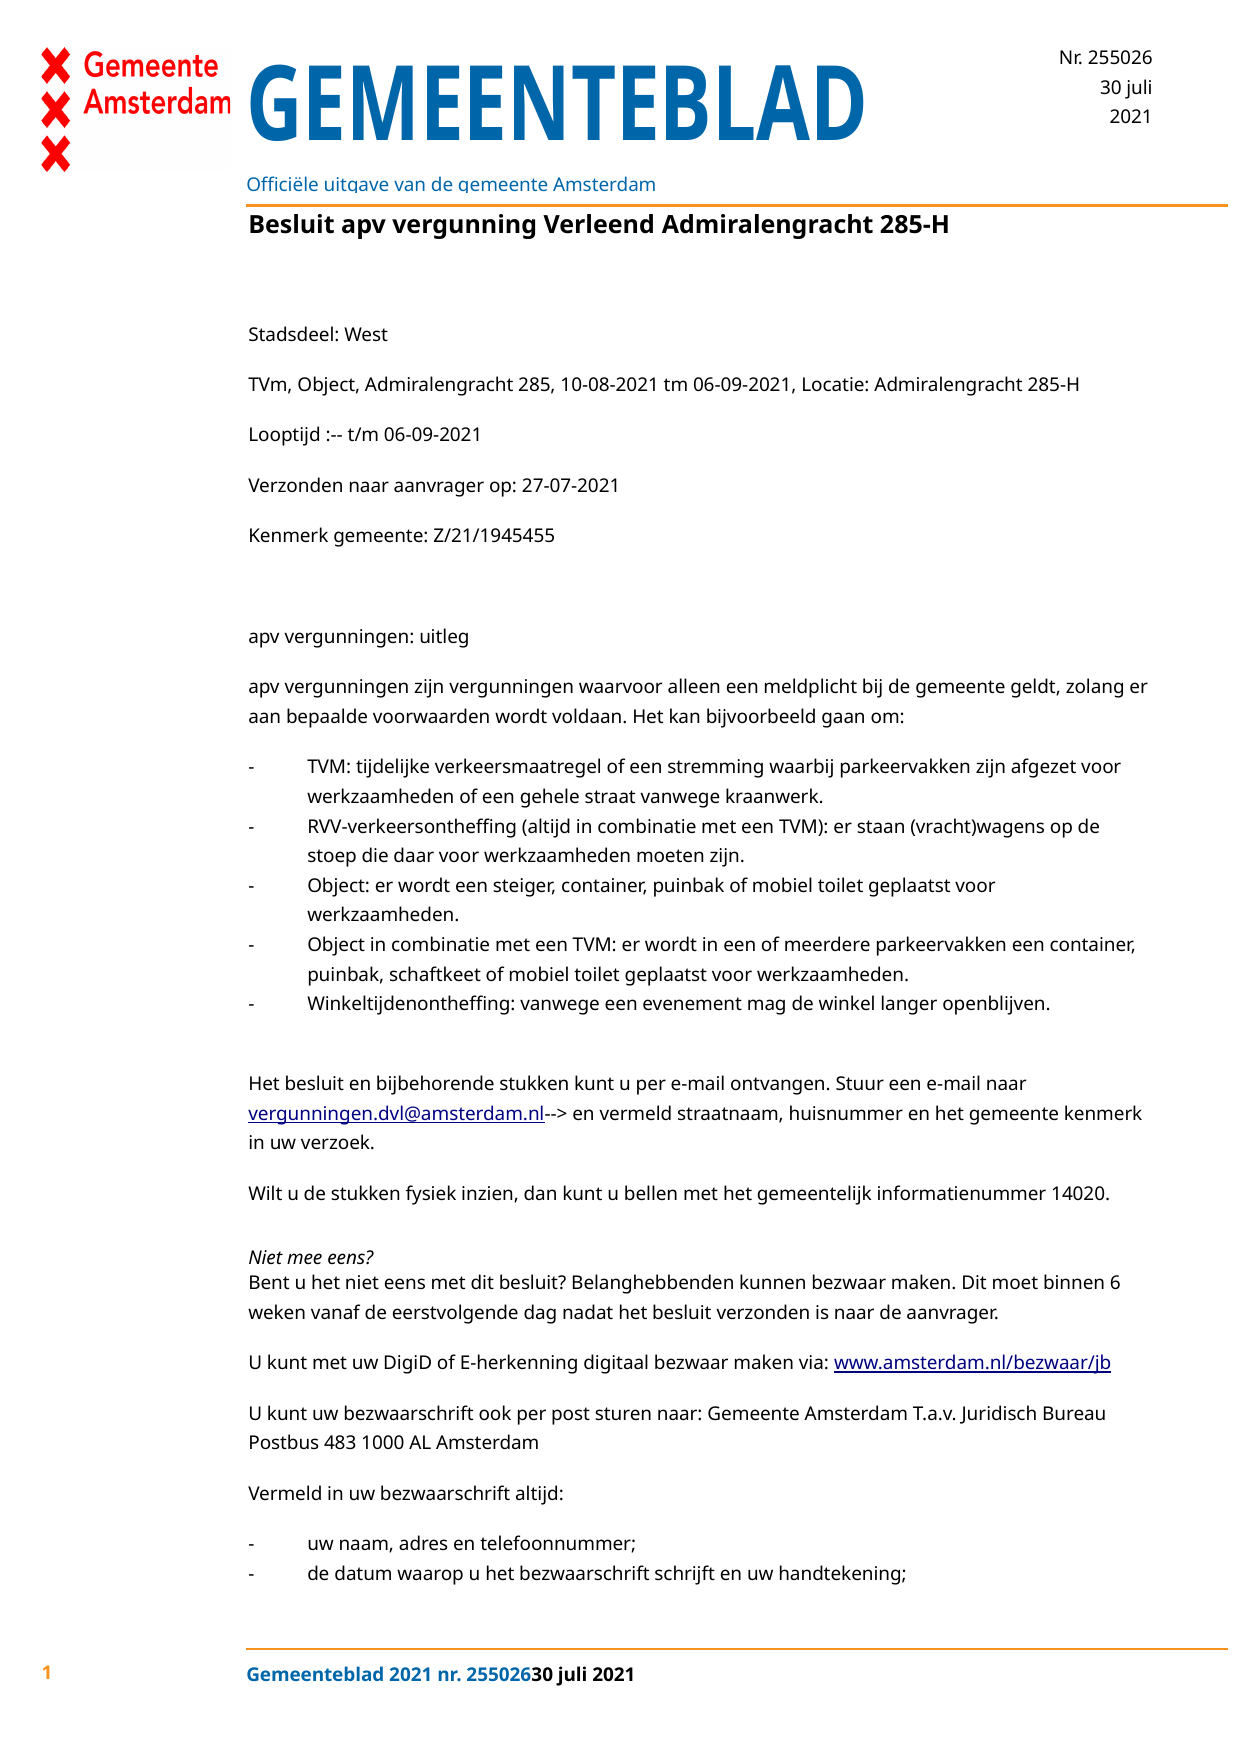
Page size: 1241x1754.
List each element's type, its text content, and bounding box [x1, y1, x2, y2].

text Wilt u de stukken fysiek inzien, dan kunt u bellen met het gemeentelijk informatienummer 14020. [248, 1180, 1152, 1206]
text Het besluit en bijbehorende stukken kunt u per e-mail ontvangen. Stuur een e-mail naar vergunningen.dvl@amsterdam.nl--> en vermeld straatnaam, huisnummer en het gemeente kenmerk in uw verzoek. [248, 1070, 1152, 1155]
list Winkeltijdenontheffing: vanwege een evenement mag de winkel langer openblijven. [248, 990, 1152, 1016]
text Besluit apv vergunning Verleend Admiralengracht 285-H [248, 207, 1152, 241]
text Looptijd :-- t/m 06-09-2021 [248, 422, 1152, 447]
list Object: er wordt een steiger, container, puinbak of mobiel toilet geplaatst voor werkzaamheden. [248, 872, 1152, 927]
text Stadsdeel: West [248, 321, 1152, 346]
picture [41, 47, 231, 172]
list de datum waarop u het bezwaarschrift schrijft en uw handtekening; [248, 1560, 1152, 1586]
text Verzonden naar aanvrager op: 27-07-2021 [248, 472, 1152, 498]
text Kenmerk gemeente: Z/21/1945455 [248, 522, 1152, 548]
text TVm, Object, Admiralengracht 285, 10-08-2021 tm 06-09-2021, Locatie: Admiralengracht 285-H [248, 371, 1152, 397]
text apv vergunningen zijn vergunningen waarvoor alleen een meldplicht bij de gemeente geldt, zolang er aan bepaalde voorwaarden wordt voldaan. Het kan bijvoorbeeld gaan om: [248, 674, 1152, 729]
list RVV-verkeersontheffing (altijd in combinatie met een TVM): er staan (vracht)wagens op de stoep die daar voor werkzaamheden moeten zijn. [248, 813, 1152, 868]
list uw naam, adres en telefoonnummer; [248, 1530, 1152, 1556]
list Object in combinatie met een TVM: er wordt in een of meerdere parkeervakken een container, puinbak, schaftkeet of mobiel toilet geplaatst voor werkzaamheden. [248, 931, 1152, 986]
text Bent u het niet eens met dit besluit? Belanghebbenden kunnen bezwaar maken. Dit moet binnen 6 weken vanaf de eerstvolgende dag nadat het besluit verzonden is naar de aanvrager. [248, 1269, 1152, 1325]
text apv vergunningen: uitleg [248, 623, 1152, 649]
text Vermeld in uw bezwaarschrift altijd: [248, 1480, 1152, 1506]
text Niet mee eens? [248, 1244, 1152, 1269]
list TVM: tijdelijke verkeersmaatregel of een stremming waarbij parkeervakken zijn afgezet voor werkzaamheden of een gehele straat vanwege kraanwerk. [248, 754, 1152, 809]
text U kunt met uw DigiD of E-herkenning digitaal bezwaar maken via: www.amsterdam.nl/bezwaar/jb [248, 1349, 1152, 1375]
text U kunt uw bezwaarschrift ook per post sturen naar: Gemeente Amsterdam T.a.v. Juridisch Bureau Postbus 483 1000 AL Amsterdam [248, 1400, 1152, 1455]
